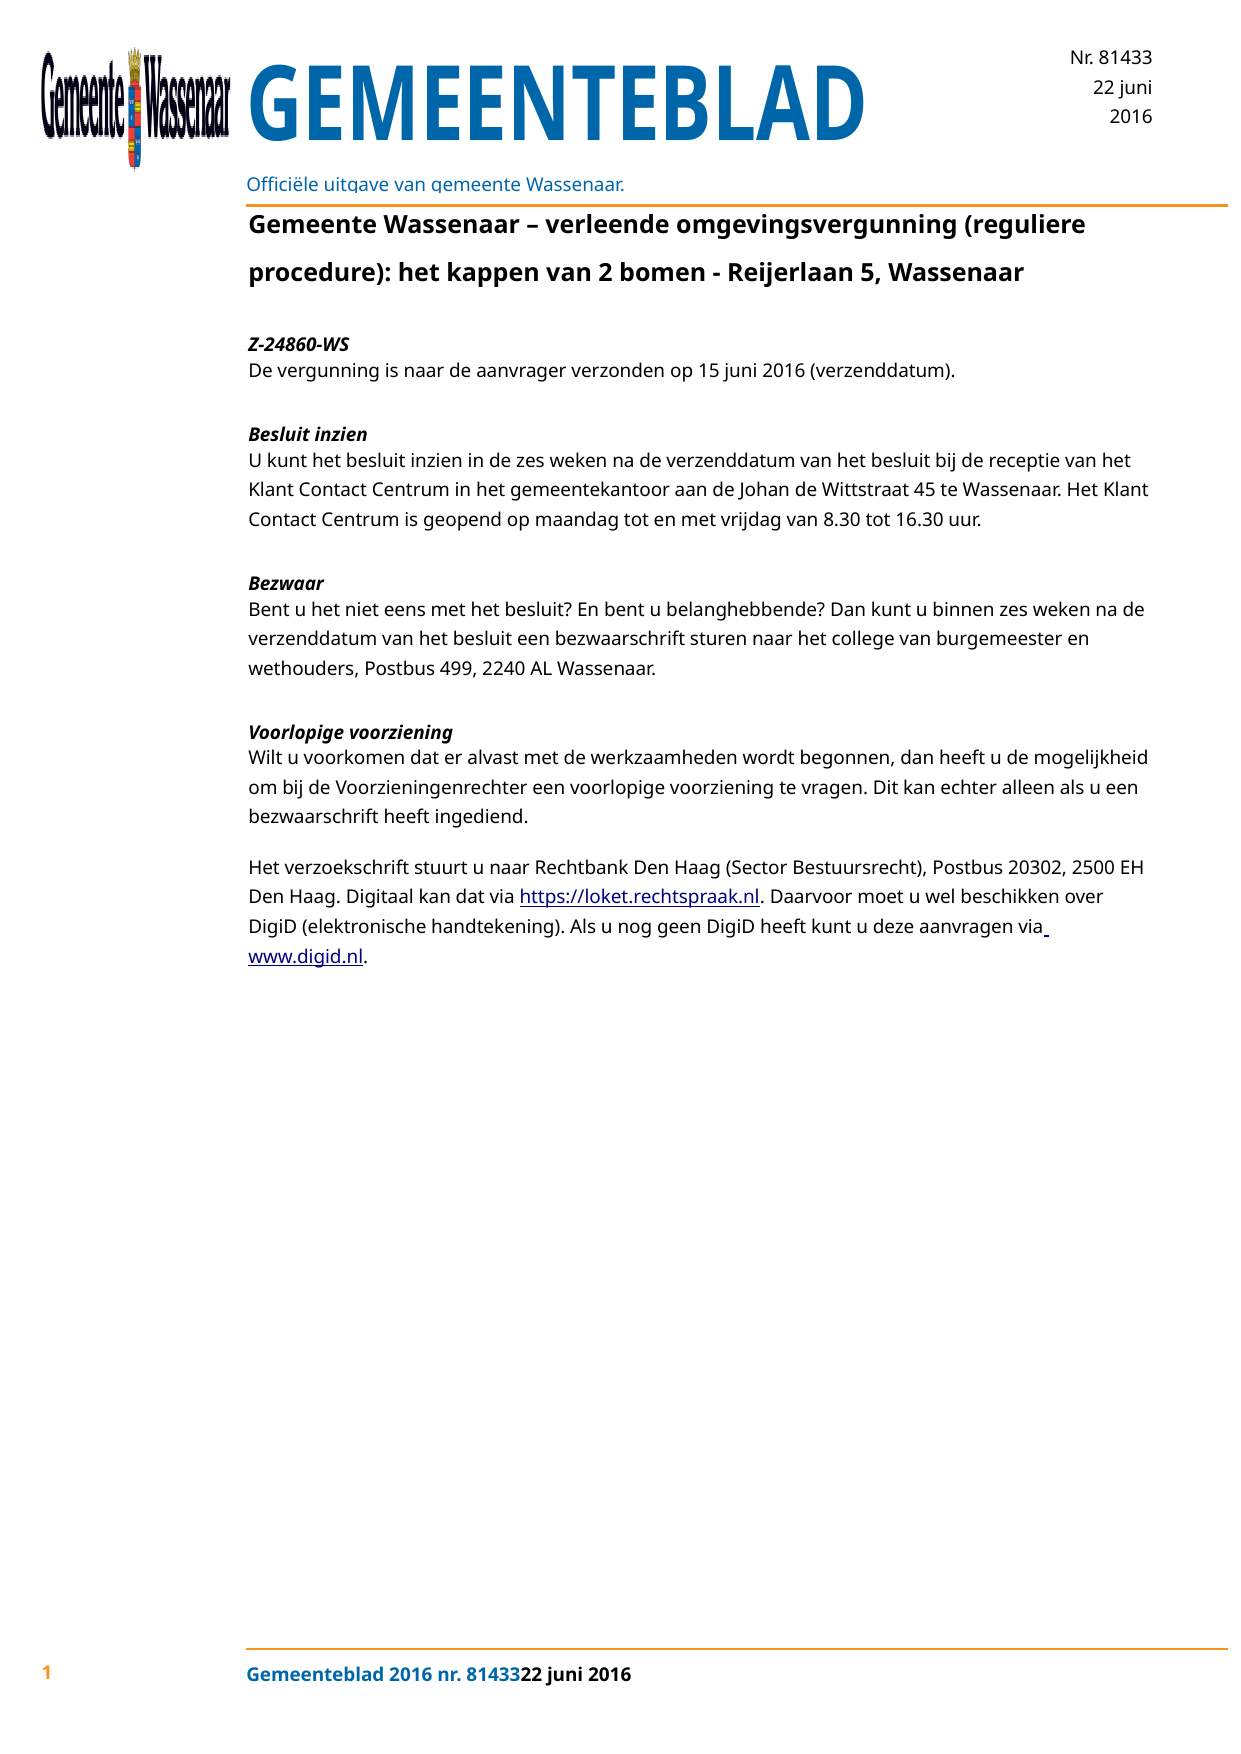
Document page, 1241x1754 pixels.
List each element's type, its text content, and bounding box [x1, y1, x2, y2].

text Z-24860-WS [248, 331, 1152, 357]
text Wilt u voorkomen dat er alvast met de werkzaamheden wordt begonnen, dan heeft u de mogelijkheid om bij de Voorzieningenrechter een voorlopige voorziening te vragen. Dit kan echter alleen als u een bezwaarschrift heeft ingediend. [248, 744, 1152, 829]
text U kunt het besluit inzien in de zes weken na de verzenddatum van het besluit bij de receptie van het Klant Contact Centrum in het gemeentekantoor aan de Johan de Wittstraat 45 te Wassenaar. Het Klant Contact Centrum is geopend op maandag tot en met vrijdag van 8.30 tot 16.30 uur. [248, 447, 1152, 532]
text Besluit inzien [248, 421, 1152, 447]
text Bent u het niet eens met het besluit? En bent u belanghebbende? Dan kunt u binnen zes weken na de verzenddatum van het besluit een bezwaarschrift sturen naar het college van burgemeester en wethouders, Postbus 499, 2240 AL Wassenaar. [248, 596, 1152, 681]
picture [41, 47, 231, 172]
text Gemeente Wassenaar – verleende omgevingsvergunning (reguliere procedure): het kappen van 2 bomen - Reijerlaan 5, Wassenaar [248, 207, 1152, 288]
text De vergunning is naar de aanvrager verzonden op 15 juni 2016 (verzenddatum). [248, 357, 1152, 383]
text Het verzoekschrift stuurt u naar Rechtbank Den Haag (Sector Bestuursrecht), Postbus 20302, 2500 EH Den Haag. Digitaal kan dat via https://loket.rechtspraak.nl. Daarvoor moet u wel beschikken over DigiD (elektronische handtekening). Als u nog geen DigiD heeft kunt u deze aanvragen via www.digid.nl. [248, 854, 1152, 969]
text Bezwaar [248, 570, 1152, 596]
text Voorlopige voorziening [248, 719, 1152, 744]
